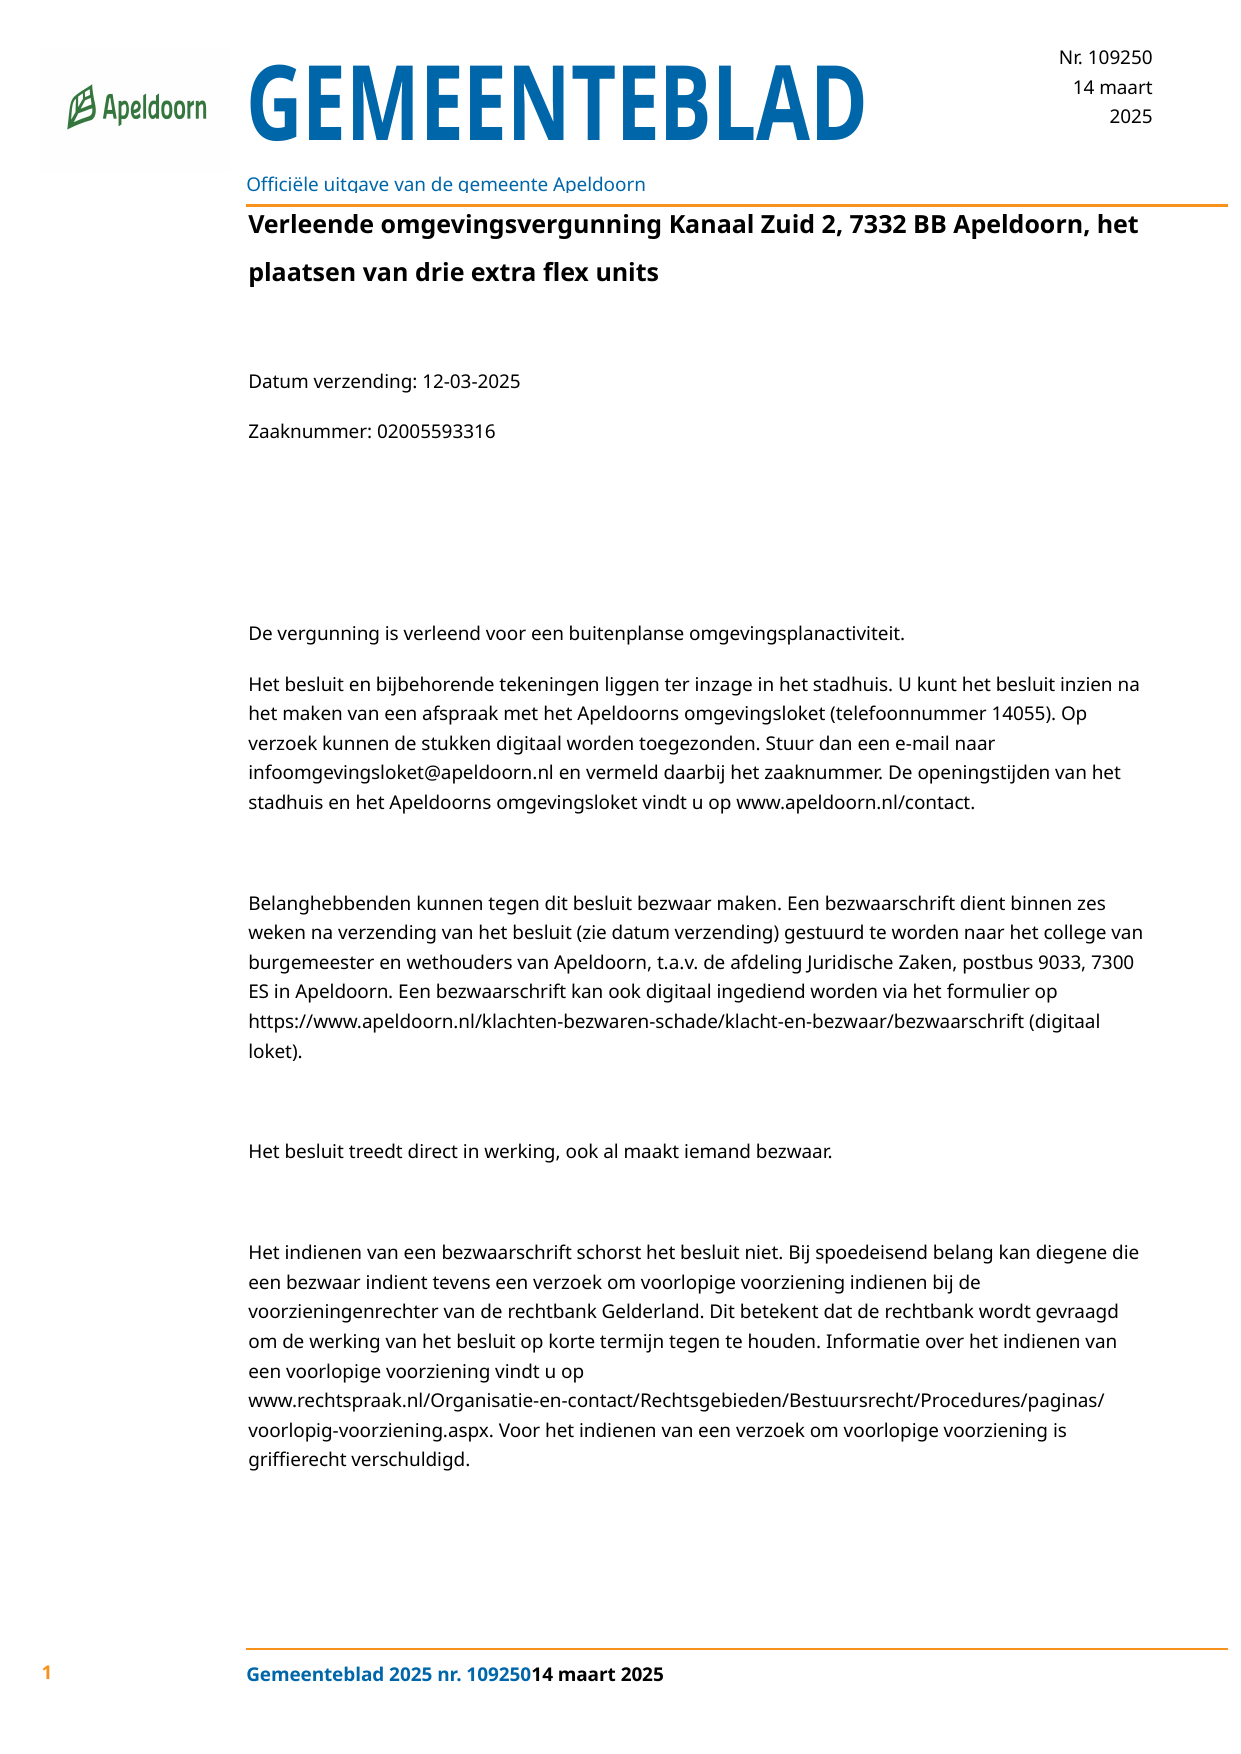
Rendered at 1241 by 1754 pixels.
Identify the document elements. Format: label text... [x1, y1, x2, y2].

picture [41, 47, 231, 172]
text Het besluit treedt direct in werking, ook al maakt iemand bezwaar. [248, 1139, 1152, 1164]
text Het indienen van een bezwaarschrift schorst het besluit niet. Bij spoedeisend belang kan diegene die een bezwaar indient tevens een verzoek om voorlopige voorziening indienen bij de voorzieningenrechter van de rechtbank Gelderland. Dit betekent dat de rechtbank wordt gevraagd om de werking van het besluit op korte termijn tegen te houden. Informatie over het indienen van een voorlopige voorziening vindt u op www.rechtspraak.nl/Organisatie-en-contact/Rechtsgebieden/Bestuursrecht/Procedures/paginas/voorlopig-voorziening.aspx. Voor het indienen van een verzoek om voorlopige voorziening is griffierecht verschuldigd. [248, 1239, 1152, 1472]
text Datum verzending: 12-03-2025 [248, 368, 1152, 394]
text Het besluit en bijbehorende tekeningen liggen ter inzage in het stadhuis. U kunt het besluit inzien na het maken van een afspraak met het Apeldoorns omgevingsloket (telefoonnummer 14055). Op verzoek kunnen de stukken digitaal worden toegezonden. Stuur dan een e-mail naar infoomgevingsloket@apeldoorn.nl en vermeld daarbij het zaaknummer. De openingstijden van het stadhuis en het Apeldoorns omgevingsloket vindt u op www.apeldoorn.nl/contact. [248, 671, 1152, 815]
text De vergunning is verleend voor een buitenplanse omgevingsplanactiviteit. [248, 620, 1152, 646]
text Zaaknummer: 02005593316 [248, 419, 1152, 444]
text Verleende omgevingsvergunning Kanaal Zuid 2, 7332 BB Apeldoorn, het plaatsen van drie extra flex units [248, 207, 1152, 288]
text Belanghebbenden kunnen tegen dit besluit bezwaar maken. Een bezwaarschrift dient binnen zes weken na verzending van het besluit (zie datum verzending) gestuurd te worden naar het college van burgemeester en wethouders van Apeldoorn, t.a.v. de afdeling Juridische Zaken, postbus 9033, 7300 ES in Apeldoorn. Een bezwaarschrift kan ook digitaal ingediend worden via het formulier op https://www.apeldoorn.nl/klachten-bezwaren-schade/klacht-en-bezwaar/bezwaarschrift (digitaal loket). [248, 890, 1152, 1064]
